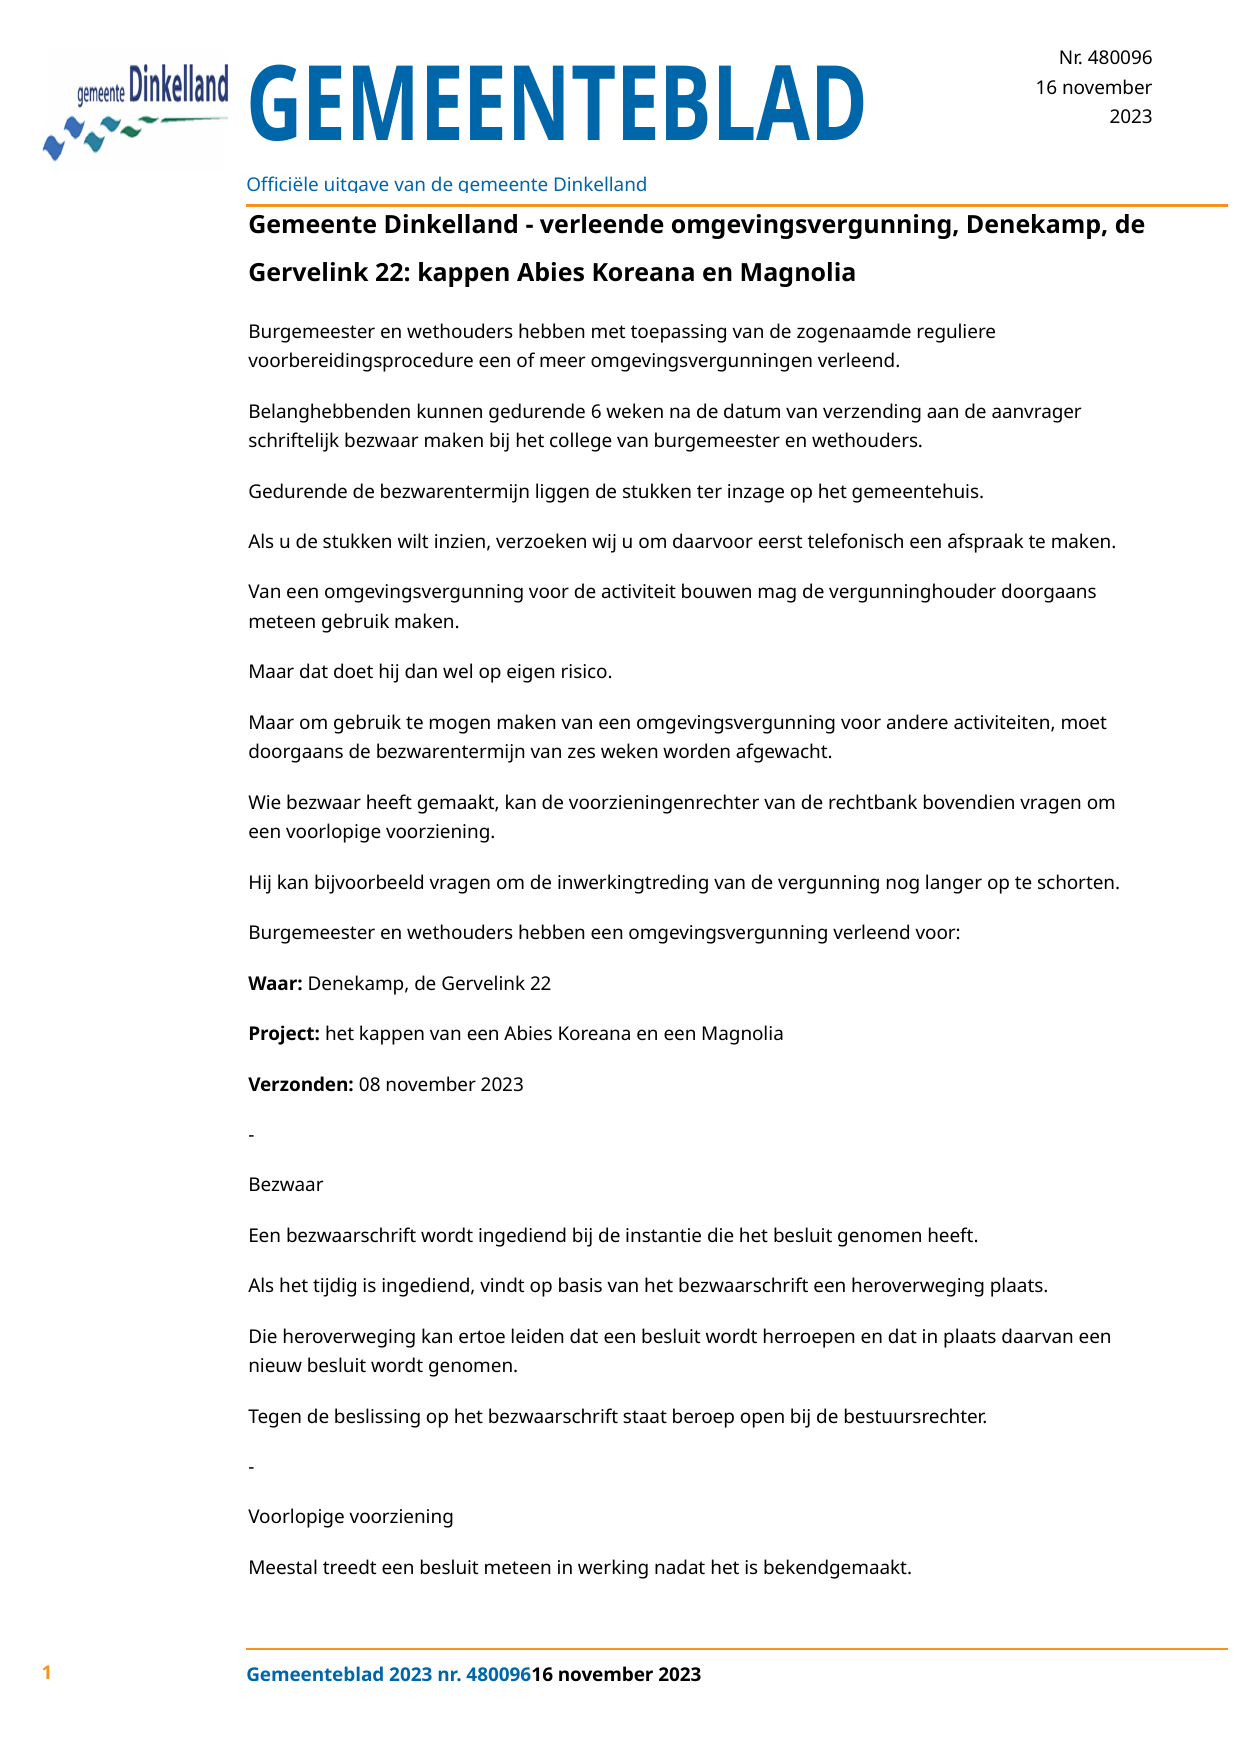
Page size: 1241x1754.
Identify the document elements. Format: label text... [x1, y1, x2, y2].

picture [41, 47, 231, 172]
text Meestal treedt een besluit meteen in werking nadat het is bekendgemaakt. [248, 1554, 1152, 1580]
text Project: het kappen van een Abies Koreana en een Magnolia [248, 1020, 1152, 1046]
text Een bezwaarschrift wordt ingediend bij de instantie die het besluit genomen heeft. [248, 1222, 1152, 1248]
text Verzonden: 08 november 2023 [248, 1071, 1152, 1097]
text Hij kan bijvoorbeeld vragen om de inwerkingtreding van de vergunning nog langer op te schorten. [248, 869, 1152, 895]
text Gemeente Dinkelland - verleende omgevingsvergunning, Denekamp, de Gervelink 22: kappen Abies Koreana en Magnolia [248, 207, 1152, 288]
text Bezwaar [248, 1172, 1152, 1197]
text Gedurende de bezwarentermijn liggen de stukken ter inzage op het gemeentehuis. [248, 478, 1152, 504]
text - [248, 1121, 1152, 1147]
text Maar dat doet hij dan wel op eigen risico. [248, 659, 1152, 684]
text - [248, 1453, 1152, 1479]
text Als het tijdig is ingediend, vindt op basis van het bezwaarschrift een heroverweging plaats. [248, 1272, 1152, 1298]
text Burgemeester en wethouders hebben met toepassing van de zogenaamde reguliere voorbereidingsprocedure een of meer omgevingsvergunningen verleend. [248, 318, 1152, 373]
text Wie bezwaar heeft gemaakt, kan de voorzieningenrechter van de rechtbank bovendien vragen om een voorlopige voorziening. [248, 789, 1152, 844]
text Tegen de beslissing op het bezwaarschrift staat beroep open bij de bestuursrechter. [248, 1403, 1152, 1429]
text Waar: Denekamp, de Gervelink 22 [248, 970, 1152, 996]
text Die heroverweging kan ertoe leiden dat een besluit wordt herroepen en dat in plaats daarvan een nieuw besluit wordt genomen. [248, 1323, 1152, 1378]
text Maar om gebruik te mogen maken van een omgevingsvergunning voor andere activiteiten, moet doorgaans de bezwarentermijn van zes weken worden afgewacht. [248, 709, 1152, 764]
text Voorlopige voorziening [248, 1504, 1152, 1529]
text Belanghebbenden kunnen gedurende 6 weken na de datum van verzending aan de aanvrager schriftelijk bezwaar maken bij het college van burgemeester en wethouders. [248, 398, 1152, 453]
text Burgemeester en wethouders hebben een omgevingsvergunning verleend voor: [248, 919, 1152, 945]
text Van een omgevingsvergunning voor de activiteit bouwen mag de vergunninghouder doorgaans meteen gebruik maken. [248, 579, 1152, 634]
text Als u de stukken wilt inzien, verzoeken wij u om daarvoor eerst telefonisch een afspraak te maken. [248, 528, 1152, 554]
